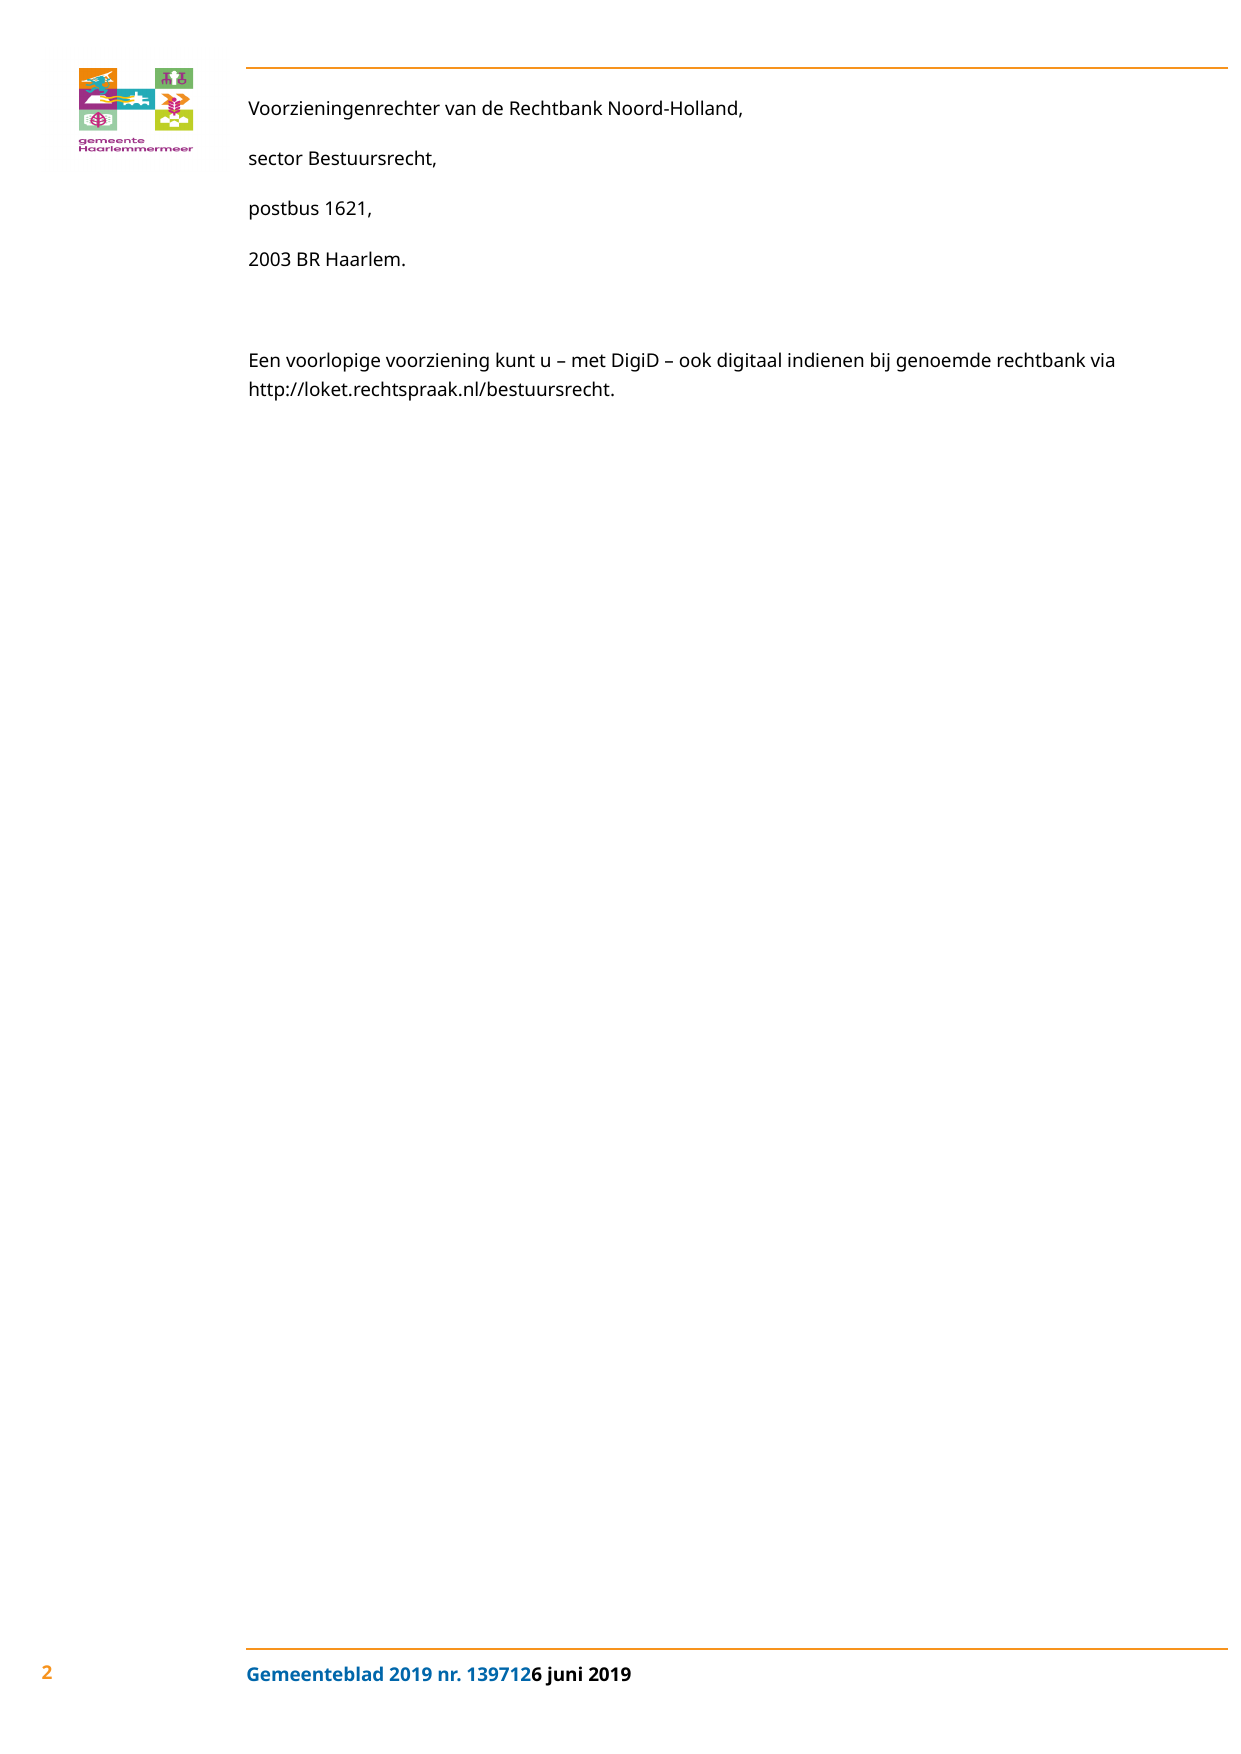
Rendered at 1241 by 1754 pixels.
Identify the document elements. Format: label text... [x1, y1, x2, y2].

text Een voorlopige voorziening kunt u – met DigiD – ook digitaal indienen bij genoemde rechtbank via http://loket.rechtspraak.nl/bestuursrecht. [248, 347, 1152, 402]
text 2003 BR Haarlem. [248, 246, 1152, 272]
text sector Bestuursrecht, [248, 145, 1152, 171]
text postbus 1621, [248, 196, 1152, 221]
text Voorzieningenrechter van de Rechtbank Noord-Holland, [248, 95, 1152, 121]
picture [41, 47, 231, 172]
